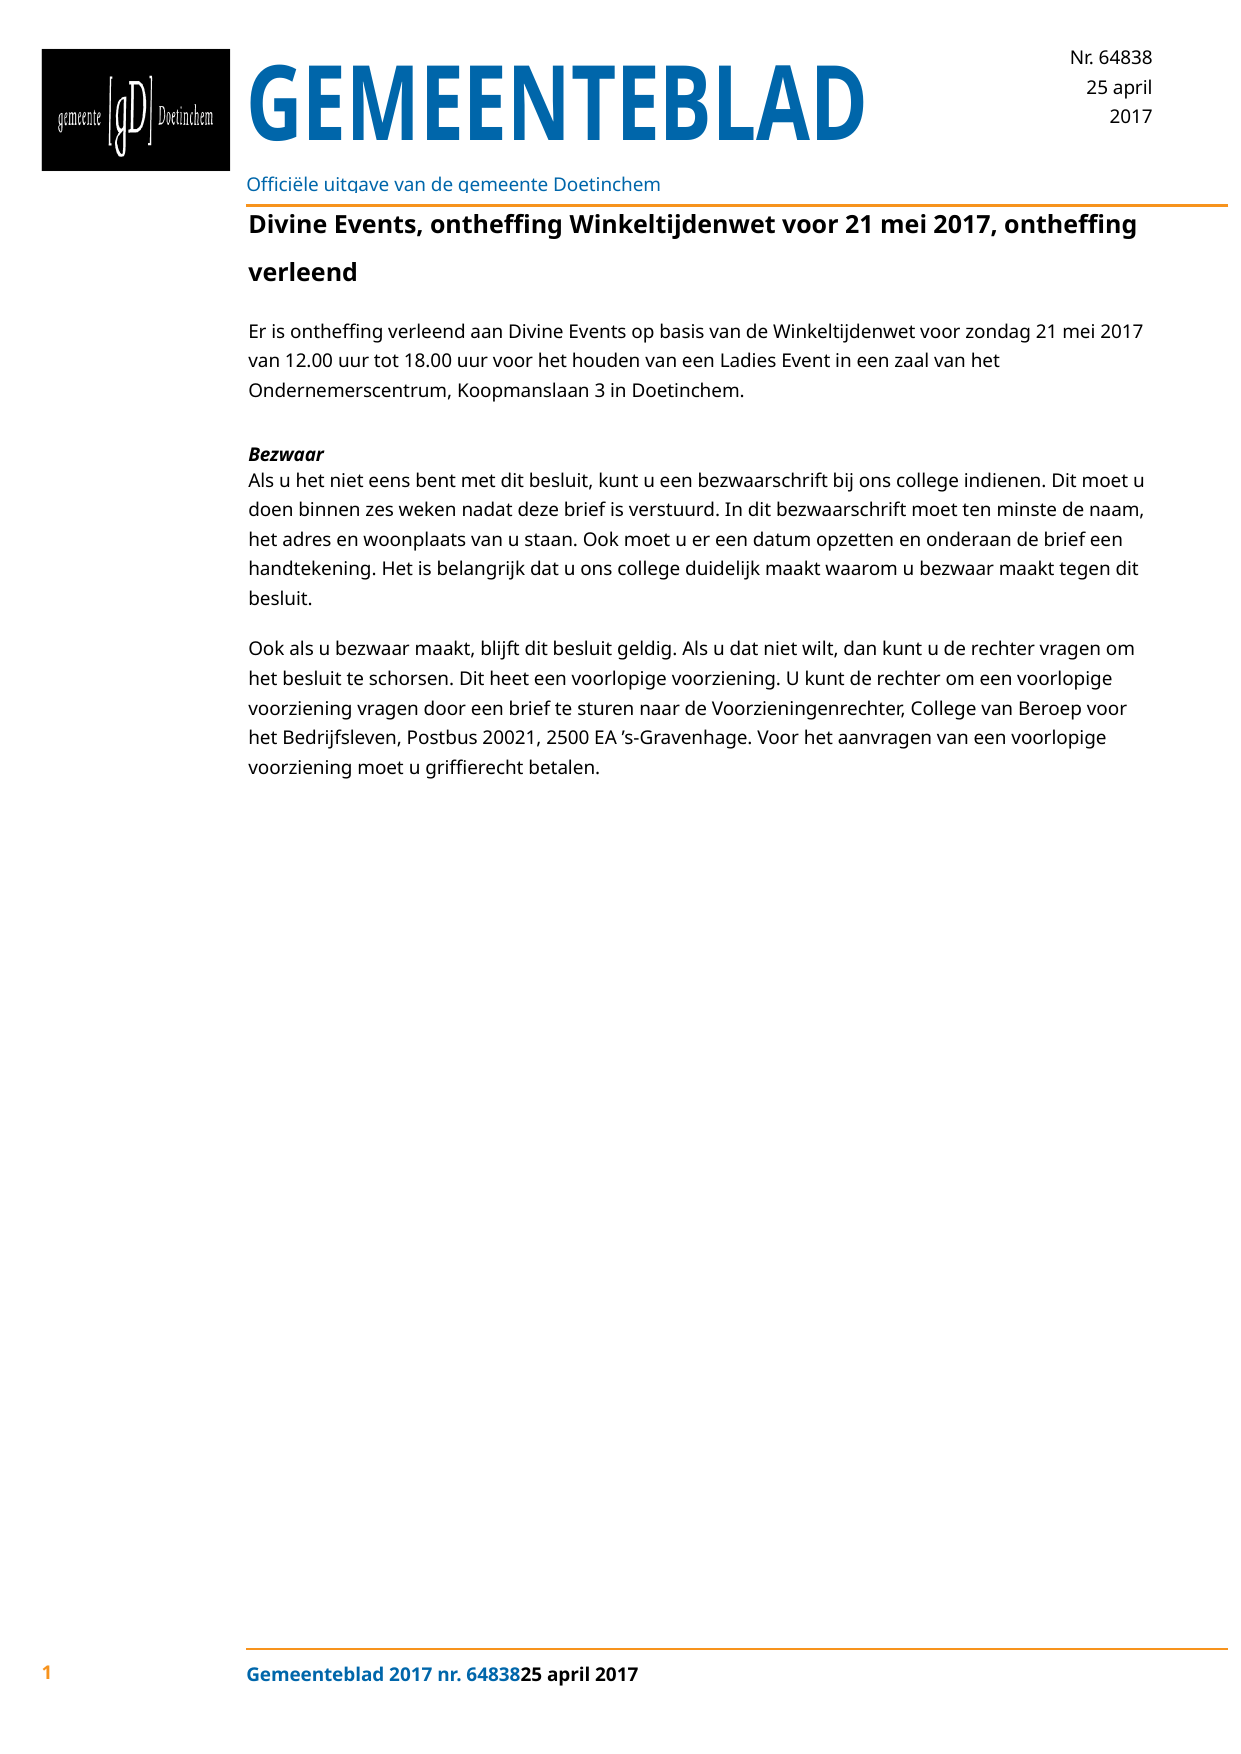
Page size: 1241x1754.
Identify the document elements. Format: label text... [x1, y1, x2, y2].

text Er is ontheffing verleend aan Divine Events op basis van de Winkeltijdenwet voor zondag 21 mei 2017 van 12.00 uur tot 18.00 uur voor het houden van een Ladies Event in een zaal van het Ondernemerscentrum, Koopmanslaan 3 in Doetinchem. [248, 318, 1152, 403]
text Bezwaar [248, 441, 1152, 467]
text Ook als u bezwaar maakt, blijft dit besluit geldig. Als u dat niet wilt, dan kunt u de rechter vragen om het besluit te schorsen. Dit heet een voorlopige voorziening. U kunt de rechter om een voorlopige voorziening vragen door een brief te sturen naar de Voorzieningenrechter, College van Beroep voor het Bedrijfsleven, Postbus 20021, 2500 EA ’s-Gravenhage. Voor het aanvragen van een voorlopige voorziening moet u griffierecht betalen. [248, 636, 1152, 779]
text Divine Events, ontheffing Winkeltijdenwet voor 21 mei 2017, ontheffing verleend [248, 207, 1152, 288]
text Als u het niet eens bent met dit besluit, kunt u een bezwaarschrift bij ons college indienen. Dit moet u doen binnen zes weken nadat deze brief is verstuurd. In dit bezwaarschrift moet ten minste de naam, het adres en woonplaats van u staan. Ook moet u er een datum opzetten en onderaan de brief een handtekening. Het is belangrijk dat u ons college duidelijk maakt waarom u bezwaar maakt tegen dit besluit. [248, 467, 1152, 611]
picture [41, 47, 231, 172]
